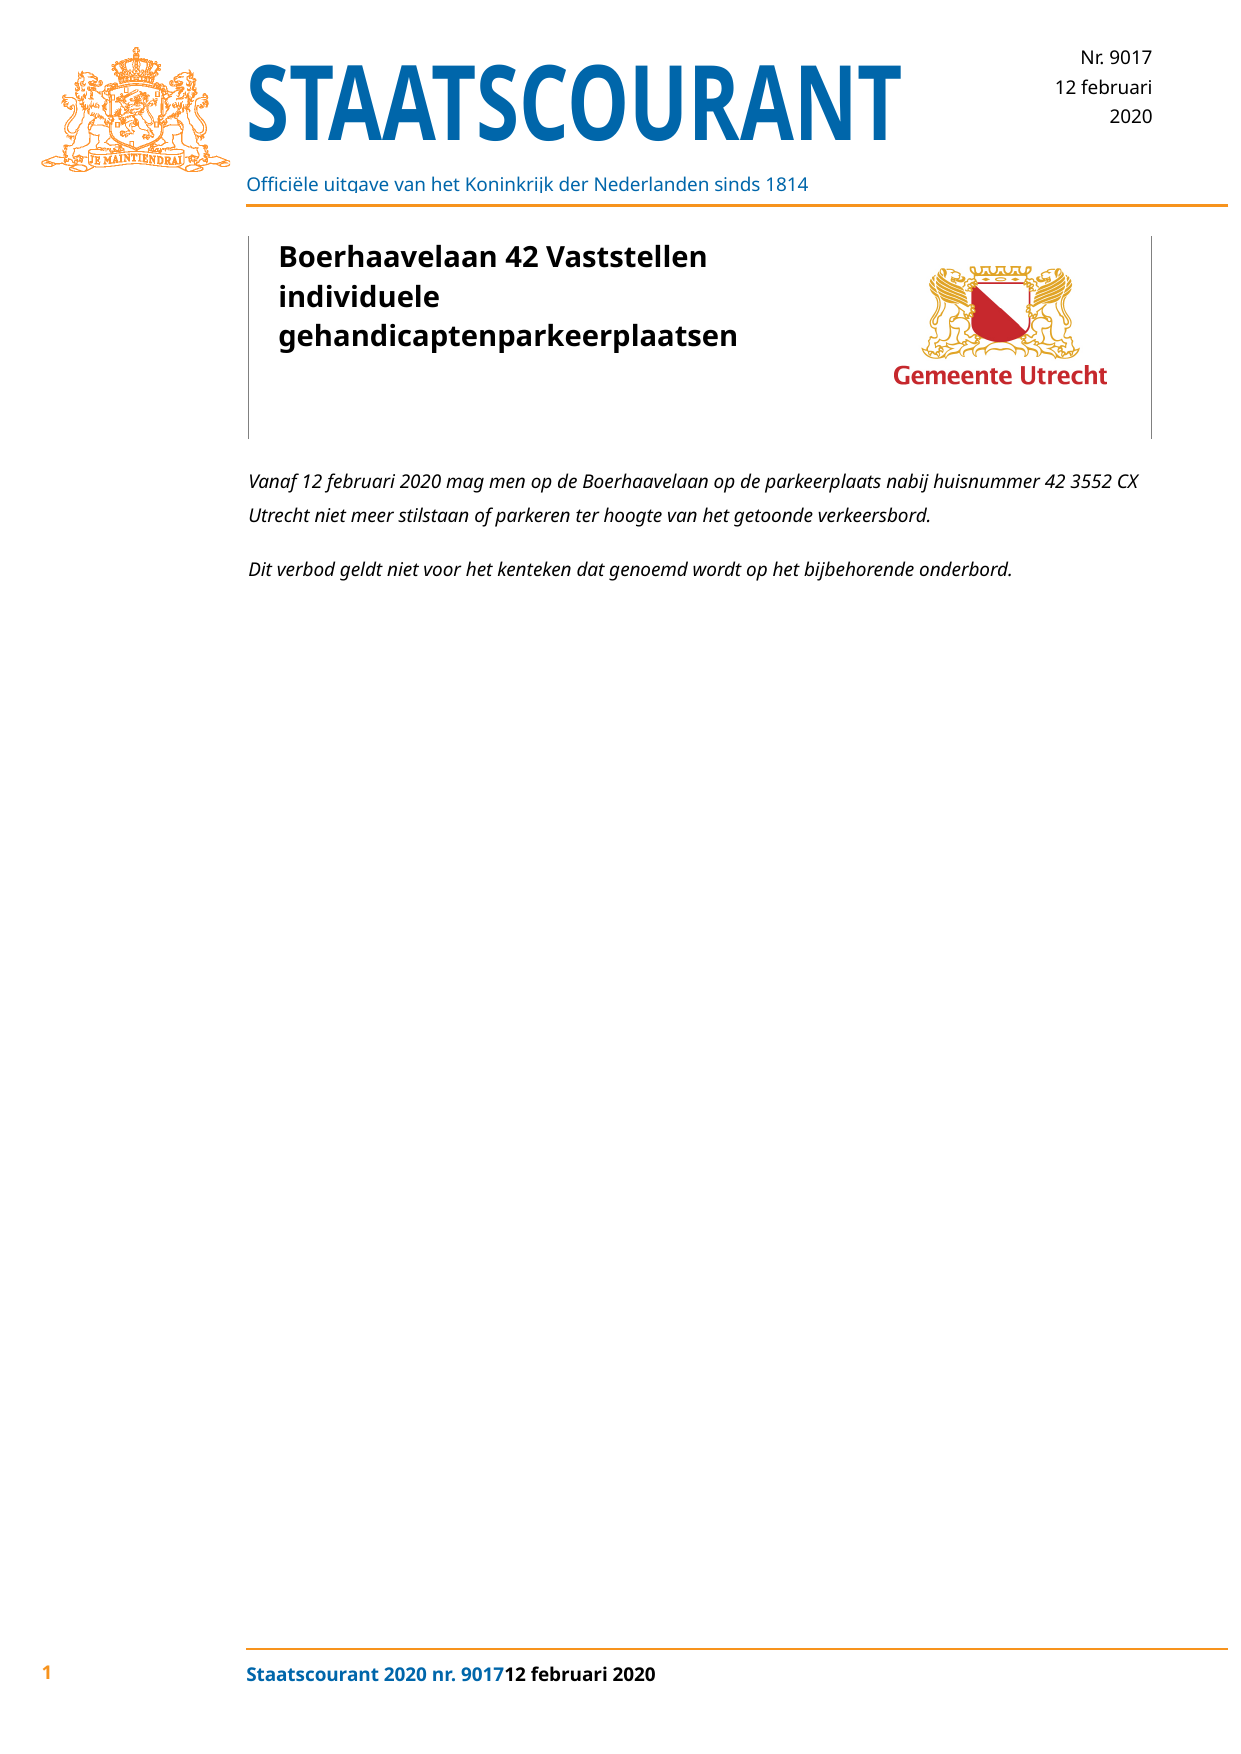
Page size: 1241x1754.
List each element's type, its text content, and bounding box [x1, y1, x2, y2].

text Dit verbod geldt niet voor het kenteken dat genoemd wordt op het bijbehorende onderbord. [248, 556, 1152, 582]
table_header Boerhaavelaan 42 Vaststellen individuele gehandicaptenparkeerplaatsen [249, 236, 850, 439]
table_header [850, 414, 1151, 439]
table_header [1119, 236, 1151, 413]
picture [41, 47, 231, 172]
picture [882, 236, 1119, 414]
table_header [850, 236, 882, 413]
text Vanaf 12 februari 2020 mag men op de Boerhaavelaan op de parkeerplaats nabij huisnummer 42 3552 CX Utrecht niet meer stilstaan of parkeren ter hoogte van het getoonde verkeersbord. [248, 469, 1152, 528]
